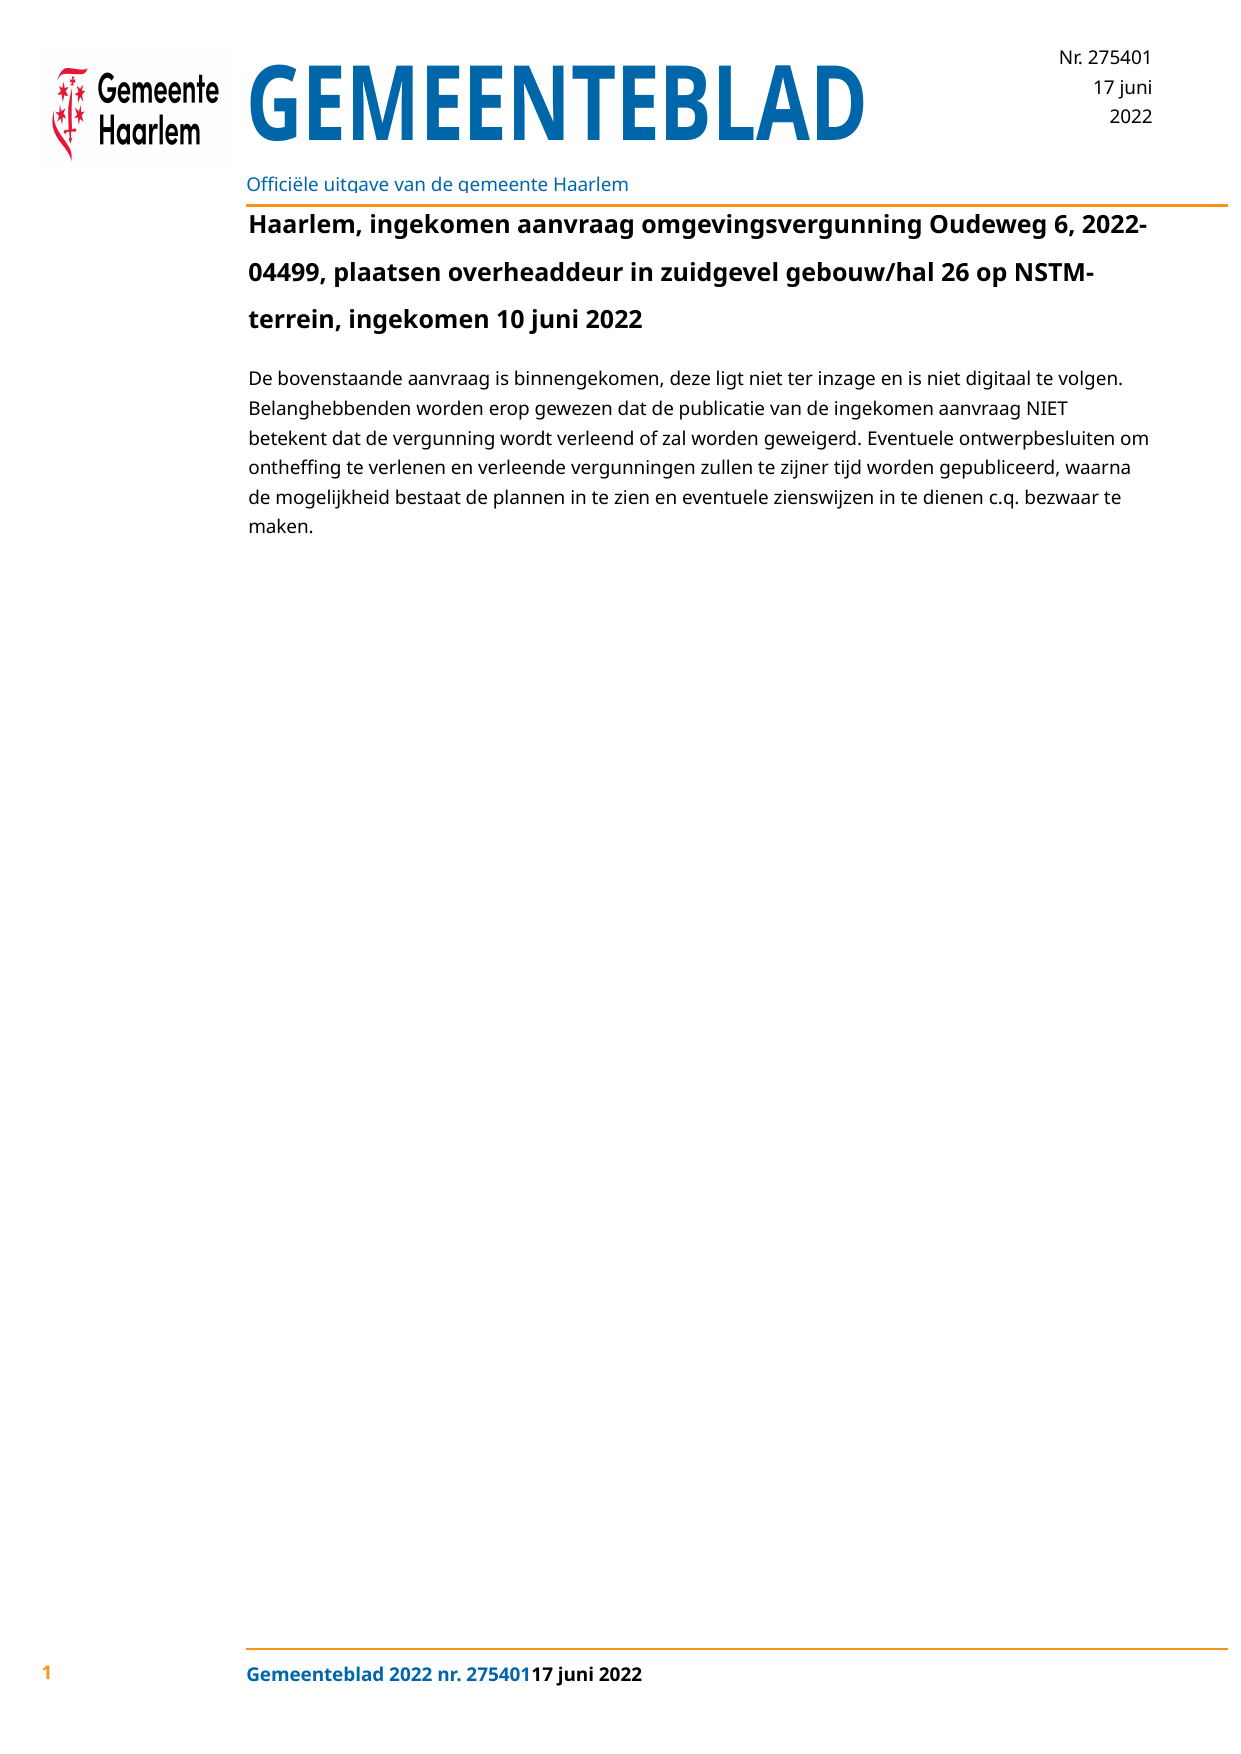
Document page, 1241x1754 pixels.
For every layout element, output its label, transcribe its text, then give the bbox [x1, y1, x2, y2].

text De bovenstaande aanvraag is binnengekomen, deze ligt niet ter inzage en is niet digitaal te volgen. Belanghebbenden worden erop gewezen dat de publicatie van de ingekomen aanvraag NIET betekent dat de vergunning wordt verleend of zal worden geweigerd. Eventuele ontwerpbesluiten om ontheffing te verlenen en verleende vergunningen zullen te zijner tijd worden gepubliceerd, waarna de mogelijkheid bestaat de plannen in te zien en eventuele zienswijzen in te dienen c.q. bezwaar te maken. [248, 366, 1152, 539]
picture [41, 47, 231, 172]
text Haarlem, ingekomen aanvraag omgevingsvergunning Oudeweg 6, 2022-04499, plaatsen overheaddeur in zuidgevel gebouw/hal 26 op NSTM-terrein, ingekomen 10 juni 2022 [248, 207, 1152, 336]
